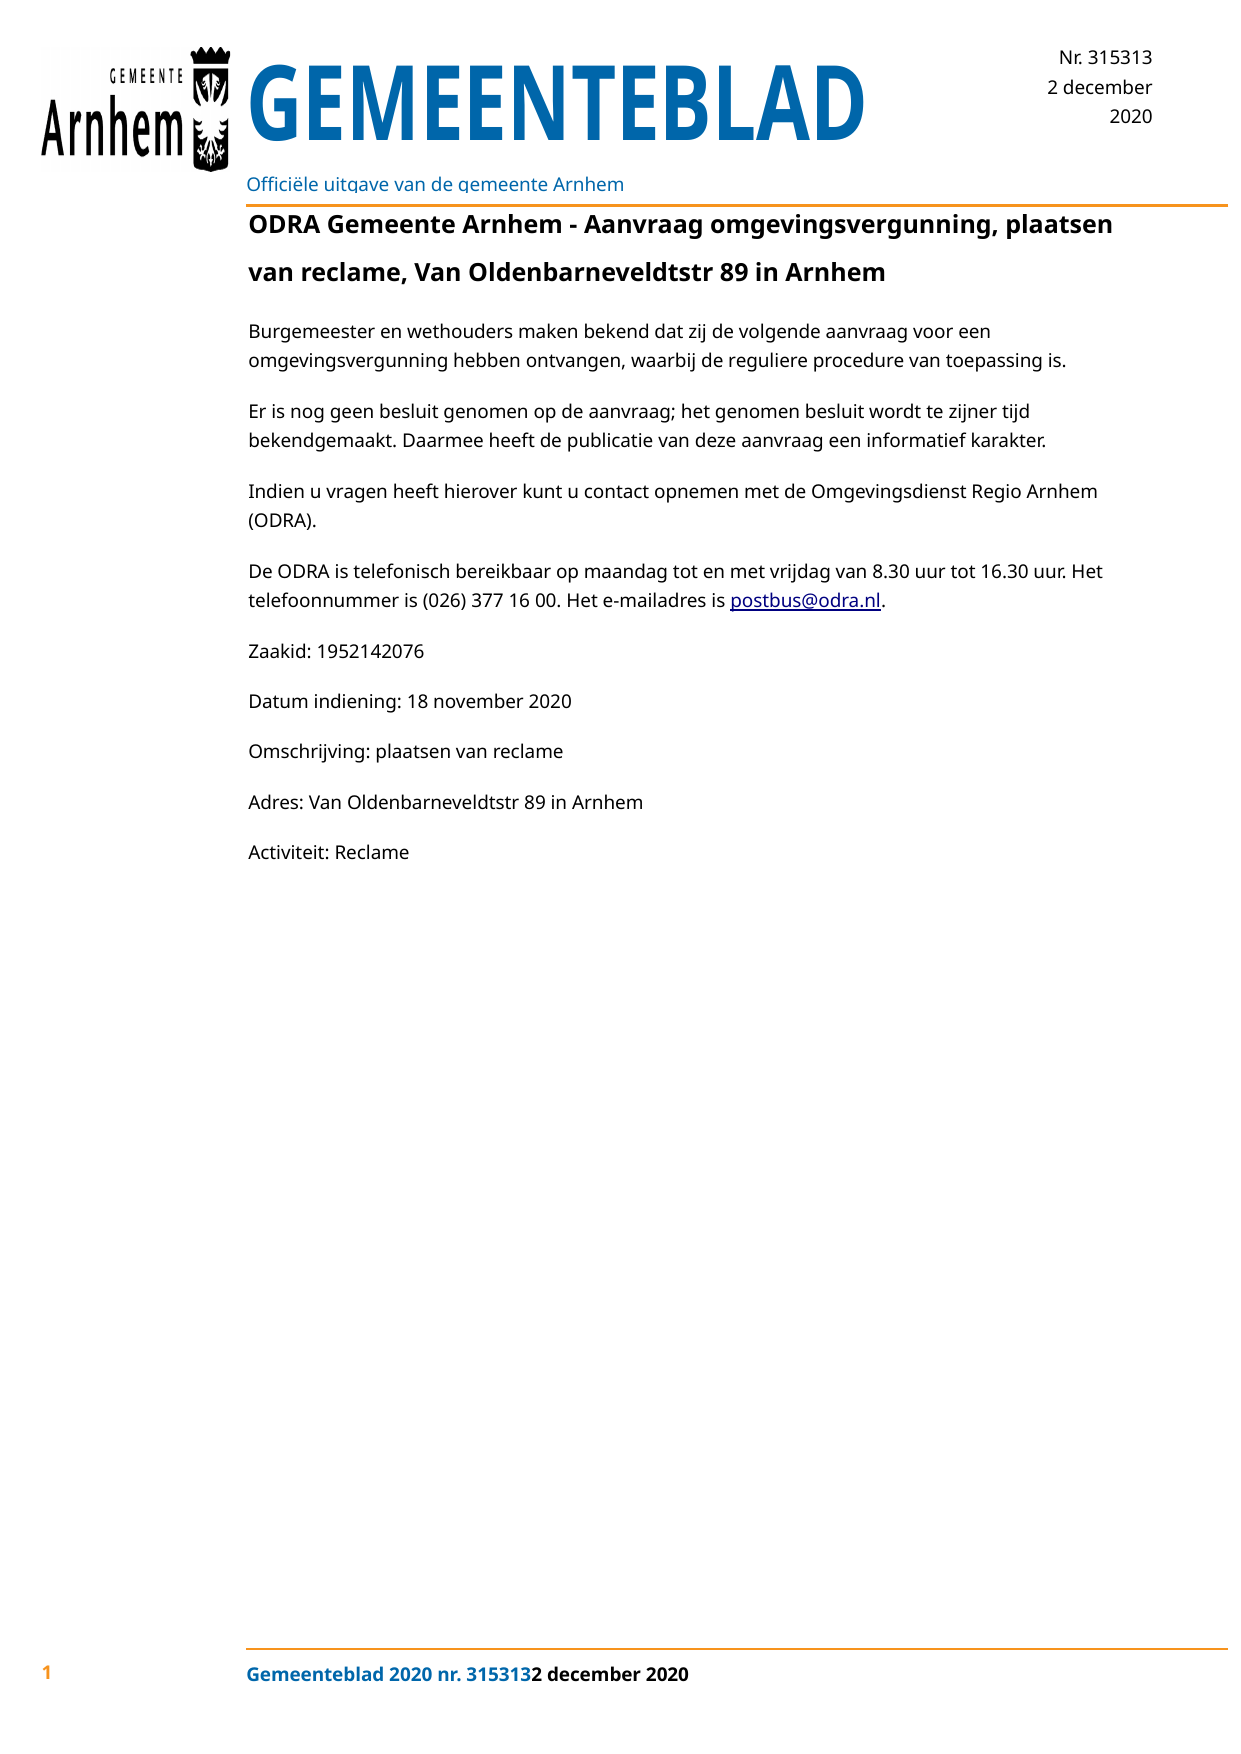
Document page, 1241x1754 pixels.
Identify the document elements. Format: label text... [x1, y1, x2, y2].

text Indien u vragen heeft hierover kunt u contact opnemen met de Omgevingsdienst Regio Arnhem (ODRA). [248, 478, 1152, 533]
text Activiteit: Reclame [248, 839, 1152, 865]
text De ODRA is telefonisch bereikbaar op maandag tot en met vrijdag van 8.30 uur tot 16.30 uur. Het telefoonnummer is (026) 377 16 00. Het e-mailadres is postbus@odra.nl. [248, 558, 1152, 613]
text Adres: Van Oldenbarneveldtstr 89 in Arnhem [248, 789, 1152, 815]
text Datum indiening: 18 november 2020 [248, 688, 1152, 714]
text Er is nog geen besluit genomen op de aanvraag; het genomen besluit wordt te zijner tijd bekendgemaakt. Daarmee heeft de publicatie van deze aanvraag een informatief karakter. [248, 398, 1152, 453]
text Zaakid: 1952142076 [248, 638, 1152, 664]
text Burgemeester en wethouders maken bekend dat zij de volgende aanvraag voor een omgevingsvergunning hebben ontvangen, waarbij de reguliere procedure van toepassing is. [248, 318, 1152, 373]
text Omschrijving: plaatsen van reclame [248, 739, 1152, 764]
picture [41, 47, 231, 172]
text ODRA Gemeente Arnhem - Aanvraag omgevingsvergunning, plaatsen van reclame, Van Oldenbarneveldtstr 89 in Arnhem [248, 207, 1152, 288]
